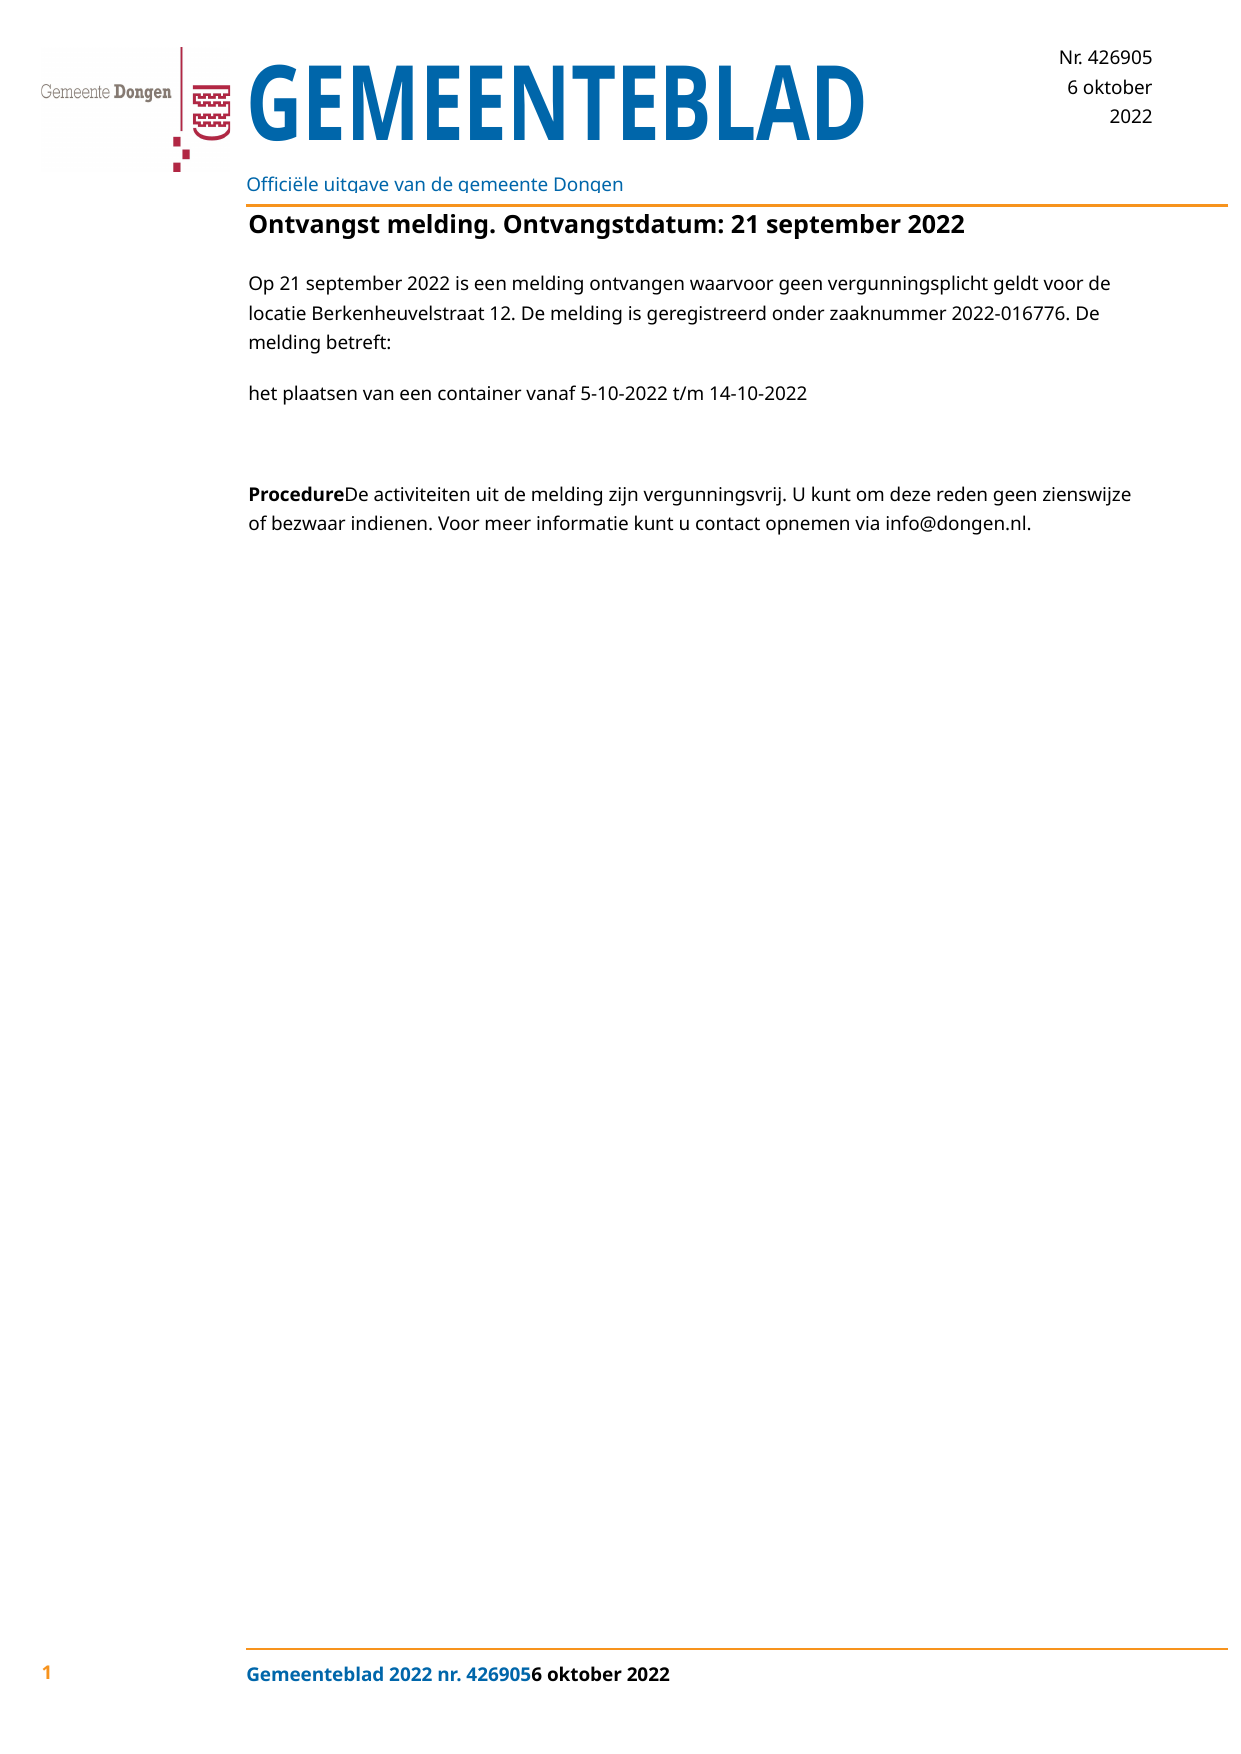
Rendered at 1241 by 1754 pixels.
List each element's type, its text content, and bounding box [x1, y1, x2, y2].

text ProcedureDe activiteiten uit de melding zijn vergunningsvrij. U kunt om deze reden geen zienswijze of bezwaar indienen. Voor meer informatie kunt u contact opnemen via info@dongen.nl. [248, 481, 1152, 536]
text Op 21 september 2022 is een melding ontvangen waarvoor geen vergunningsplicht geldt voor de locatie Berkenheuvelstraat 12. De melding is geregistreerd onder zaaknummer 2022-016776. De melding betreft: [248, 270, 1152, 355]
picture [41, 47, 231, 172]
text het plaatsen van een container vanaf 5-10-2022 t/m 14-10-2022 [248, 380, 1152, 406]
text Ontvangst melding. Ontvangstdatum: 21 september 2022 [248, 207, 1152, 241]
